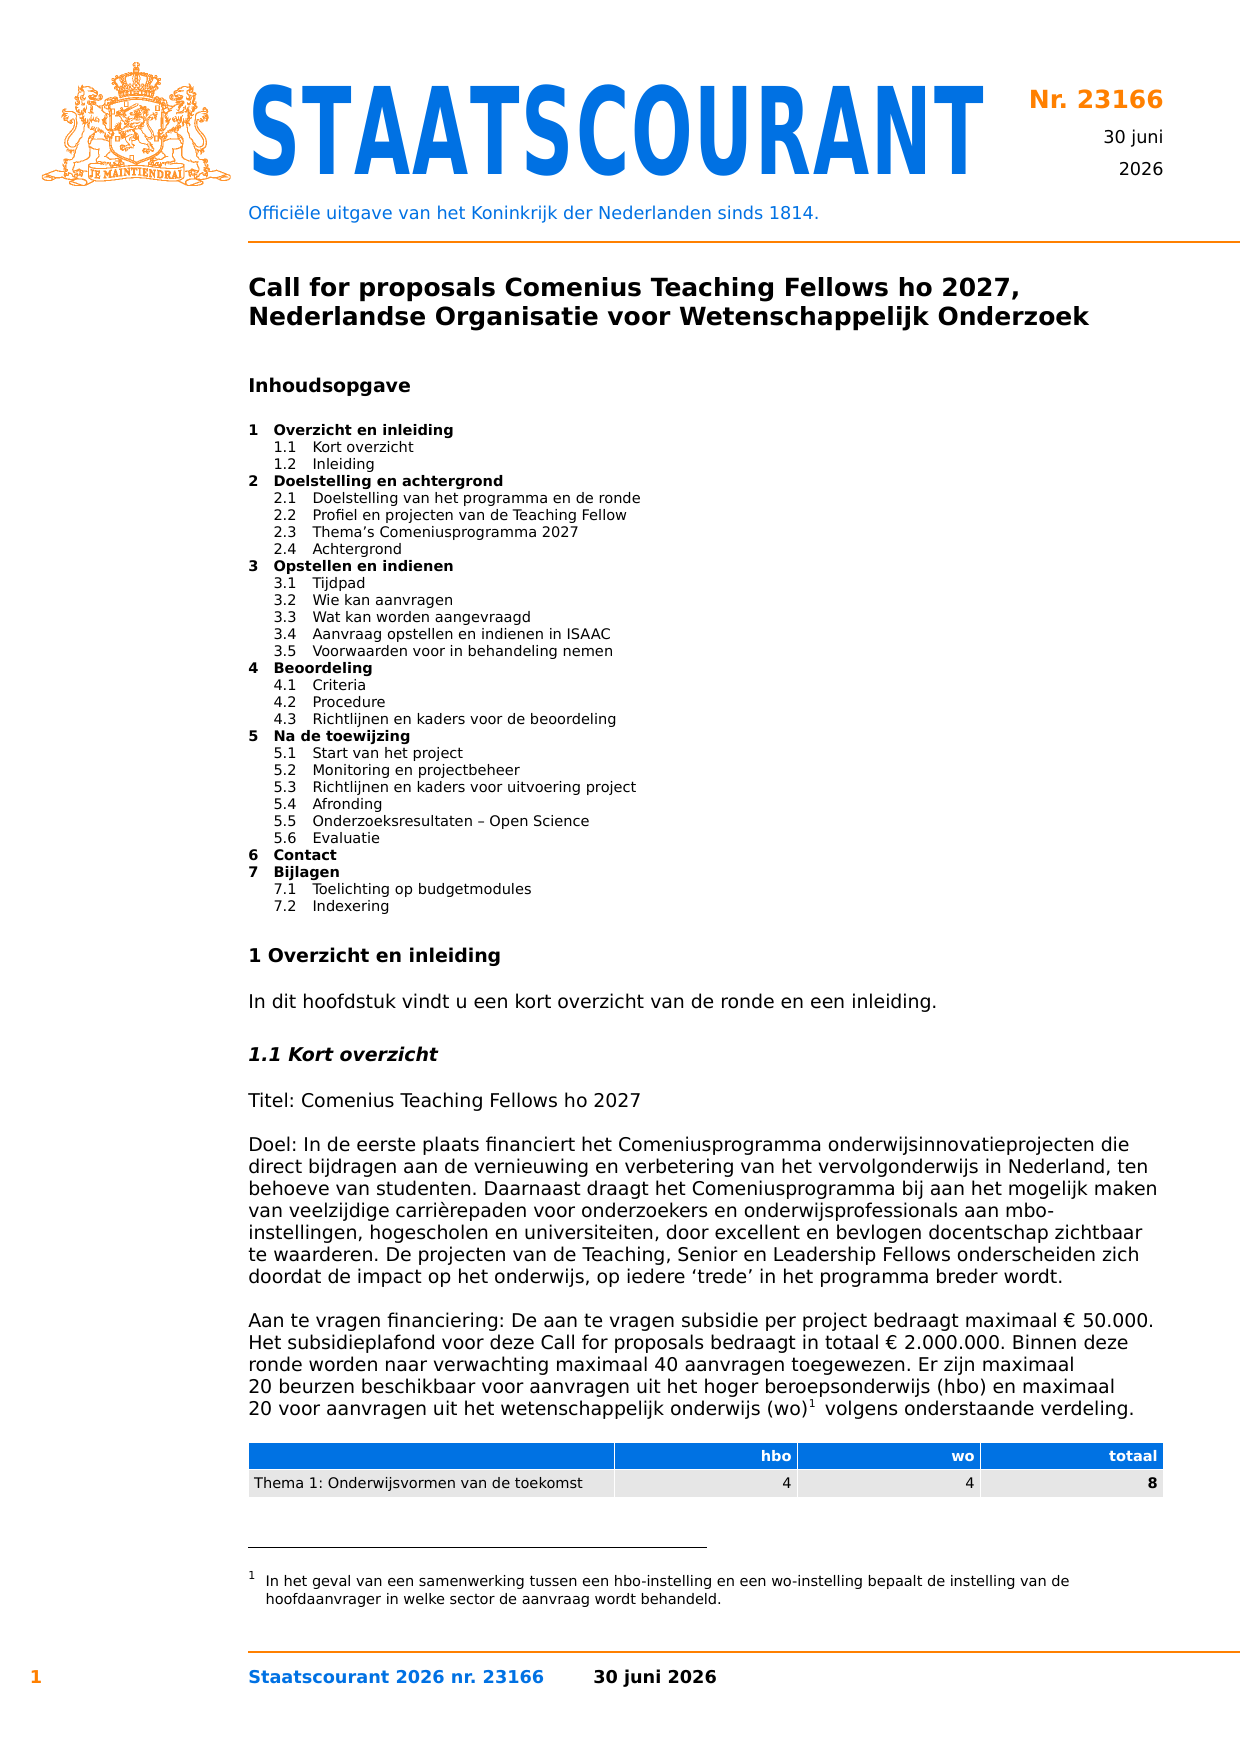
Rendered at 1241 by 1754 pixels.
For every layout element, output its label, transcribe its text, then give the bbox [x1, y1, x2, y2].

table_cell [248, 626, 267, 643]
table_cell [248, 575, 267, 592]
text In dit hoofdstuk vindt u een kort overzicht van de ronde en een inleiding. [248, 991, 1163, 1013]
table_cell Doelstelling en achtergrond [268, 473, 1163, 490]
table_cell 3.1 [268, 575, 306, 592]
table_cell 2.1 [268, 490, 306, 507]
table_cell 7.2 [268, 898, 306, 914]
table_header 1 [248, 422, 267, 439]
table_header STAATSCOURANT [248, 62, 998, 203]
table_cell 2026 [998, 153, 1240, 203]
table_cell 4.1 [268, 677, 306, 694]
table_cell 4 [798, 1470, 980, 1497]
table_cell Richtlijnen en kaders voor de beoordeling [306, 711, 1163, 728]
table_cell 6 [248, 847, 267, 863]
table_cell [248, 592, 267, 609]
table_cell 2.4 [268, 541, 306, 558]
text Aan te vragen financiering: De aan te vragen subsidie per project bedraagt maximaal € 50.000. Het subsidieplafond voor deze Call for proposals bedraagt in totaal € 2.000.000. Binnen deze ronde worden naar verwachting maximaal 40 aanvragen toegewezen. Er zijn maximaal 20 beurzen beschikbaar voor aanvragen uit het hoger beroepsonderwijs (hbo) en maximaal 20 voor aanvragen uit het wetenschappelijk onderwijs (wo) volgens onderstaande verdeling. [248, 1310, 1163, 1420]
table_cell 5.4 [268, 796, 306, 813]
table_cell Voorwaarden voor in behandeling nemen [306, 643, 1163, 660]
table_cell [248, 456, 267, 473]
table_header [25, 62, 248, 241]
table_cell Richtlijnen en kaders voor uitvoering project [306, 779, 1163, 796]
table_cell 5.2 [268, 762, 306, 779]
table_cell Thema’s Comeniusprogramma 2027 [306, 524, 1163, 541]
table_cell [248, 745, 267, 762]
subtitle 1 Overzicht en inleiding [248, 944, 1163, 966]
table_cell 4 [248, 660, 267, 677]
table_cell Aanvraag opstellen en indienen in ISAAC [306, 626, 1163, 643]
table_cell [248, 762, 267, 779]
table_cell [248, 779, 267, 796]
table_cell Officiële uitgave van het Koninkrijk der Nederlanden sinds 1814. [248, 203, 1240, 241]
table_cell Evaluatie [306, 830, 1163, 847]
table_cell 5.6 [268, 830, 306, 847]
table_cell Wat kan worden aangevraagd [306, 609, 1163, 626]
table_cell 3.5 [268, 643, 306, 660]
text Doel: In de eerste plaats financiert het Comeniusprogramma onderwijsinnovatieprojecten die direct bijdragen aan de vernieuwing en verbetering van het vervolgonderwijs in Nederland, ten behoeve van studenten. Daarnaast draagt het Comeniusprogramma bij aan het mogelijk maken van veelzijdige carrièrepaden voor onderzoekers en onderwijsprofessionals aan mbo-instellingen, hogescholen en universiteiten, door excellent en bevlogen docentschap zichtbaar te waarderen. De projecten van de Teaching, Senior en Leadership Fellows onderscheiden zich doordat de impact op het onderwijs, op iedere ‘trede’ in het programma breder wordt. [248, 1134, 1163, 1288]
table_cell Opstellen en indienen [268, 558, 1163, 575]
table_cell Procedure [306, 694, 1163, 711]
table_cell 3.3 [268, 609, 306, 626]
table_header hbo [615, 1443, 797, 1469]
table_cell Achtergrond [306, 541, 1163, 558]
table_cell Afronding [306, 796, 1163, 813]
table_cell [248, 813, 267, 829]
table_cell [248, 694, 267, 711]
table_cell Beoordeling [268, 660, 1163, 677]
table_cell [248, 796, 267, 813]
table_cell 2.2 [268, 507, 306, 524]
table_header [249, 1443, 614, 1469]
table_cell 8 [981, 1470, 1163, 1497]
table_cell 1.1 [268, 439, 306, 456]
table_cell Kort overzicht [306, 439, 1163, 456]
subtitle 1.1 Kort overzicht [248, 1043, 1163, 1065]
table_cell Onderzoeksresultaten – Open Science [306, 813, 1163, 829]
table_cell 2 [248, 473, 267, 490]
table_cell 5.3 [268, 779, 306, 796]
table_cell 2.3 [268, 524, 306, 541]
picture [41, 62, 231, 186]
table_cell 5.1 [268, 745, 306, 762]
table_cell 3 [248, 558, 267, 575]
table_cell 5 [248, 728, 267, 745]
table_cell [248, 643, 267, 660]
table_cell [248, 541, 267, 558]
table_cell Contact [268, 847, 1163, 863]
table_header Nr. 23166 [998, 62, 1240, 121]
table_cell Doelstelling van het programma en de ronde [306, 490, 1163, 507]
table_cell Wie kan aanvragen [306, 592, 1163, 609]
table_cell Thema 1: Onderwijsvormen van de toekomst [249, 1470, 614, 1497]
table_cell 3.4 [268, 626, 306, 643]
table_cell Profiel en projecten van de Teaching Fellow [306, 507, 1163, 524]
table_cell 4.2 [268, 694, 306, 711]
table_cell 4.3 [268, 711, 306, 728]
table_header wo [798, 1443, 980, 1469]
table_cell [248, 524, 267, 541]
table_cell 5.5 [268, 813, 306, 829]
table_cell Monitoring en projectbeheer [306, 762, 1163, 779]
table_cell Start van het project [306, 745, 1163, 762]
table_cell 4 [615, 1470, 797, 1497]
table_cell 3.2 [268, 592, 306, 609]
table_cell Tijdpad [306, 575, 1163, 592]
table_cell [248, 677, 267, 694]
table_header totaal [981, 1443, 1163, 1469]
table_cell [248, 898, 267, 914]
text Titel: Comenius Teaching Fellows ho 2027 [248, 1090, 1163, 1112]
table_cell Inleiding [306, 456, 1163, 473]
subtitle Inhoudsopgave [248, 375, 1163, 397]
table_cell Criteria [306, 677, 1163, 694]
table_cell [248, 711, 267, 728]
table_cell 7 [248, 864, 267, 881]
table_cell [248, 490, 267, 507]
table_cell 30 juni [998, 121, 1240, 153]
text In het geval van een samenwerking tussen een hbo-instelling en een wo-instelling bepaalt de instelling van de hoofdaanvrager in welke sector de aanvraag wordt behandeld. [248, 1569, 1163, 1608]
subtitle Call for proposals Comenius Teaching Fellows ho 2027, Nederlandse Organisatie voor Wetenschappelijk Onderzoek [248, 273, 1163, 331]
table_cell [248, 439, 267, 456]
table_cell [248, 507, 267, 524]
table_cell Bijlagen [268, 864, 1163, 881]
table_cell 7.1 [268, 881, 306, 897]
table_cell [248, 609, 267, 626]
table_cell [248, 881, 267, 897]
table_header Overzicht en inleiding [268, 422, 1163, 439]
table_cell [248, 830, 267, 847]
table_cell Toelichting op budgetmodules [306, 881, 1163, 897]
table_cell 1.2 [268, 456, 306, 473]
table_cell Na de toewijzing [268, 728, 1163, 745]
table_cell Indexering [306, 898, 1163, 914]
